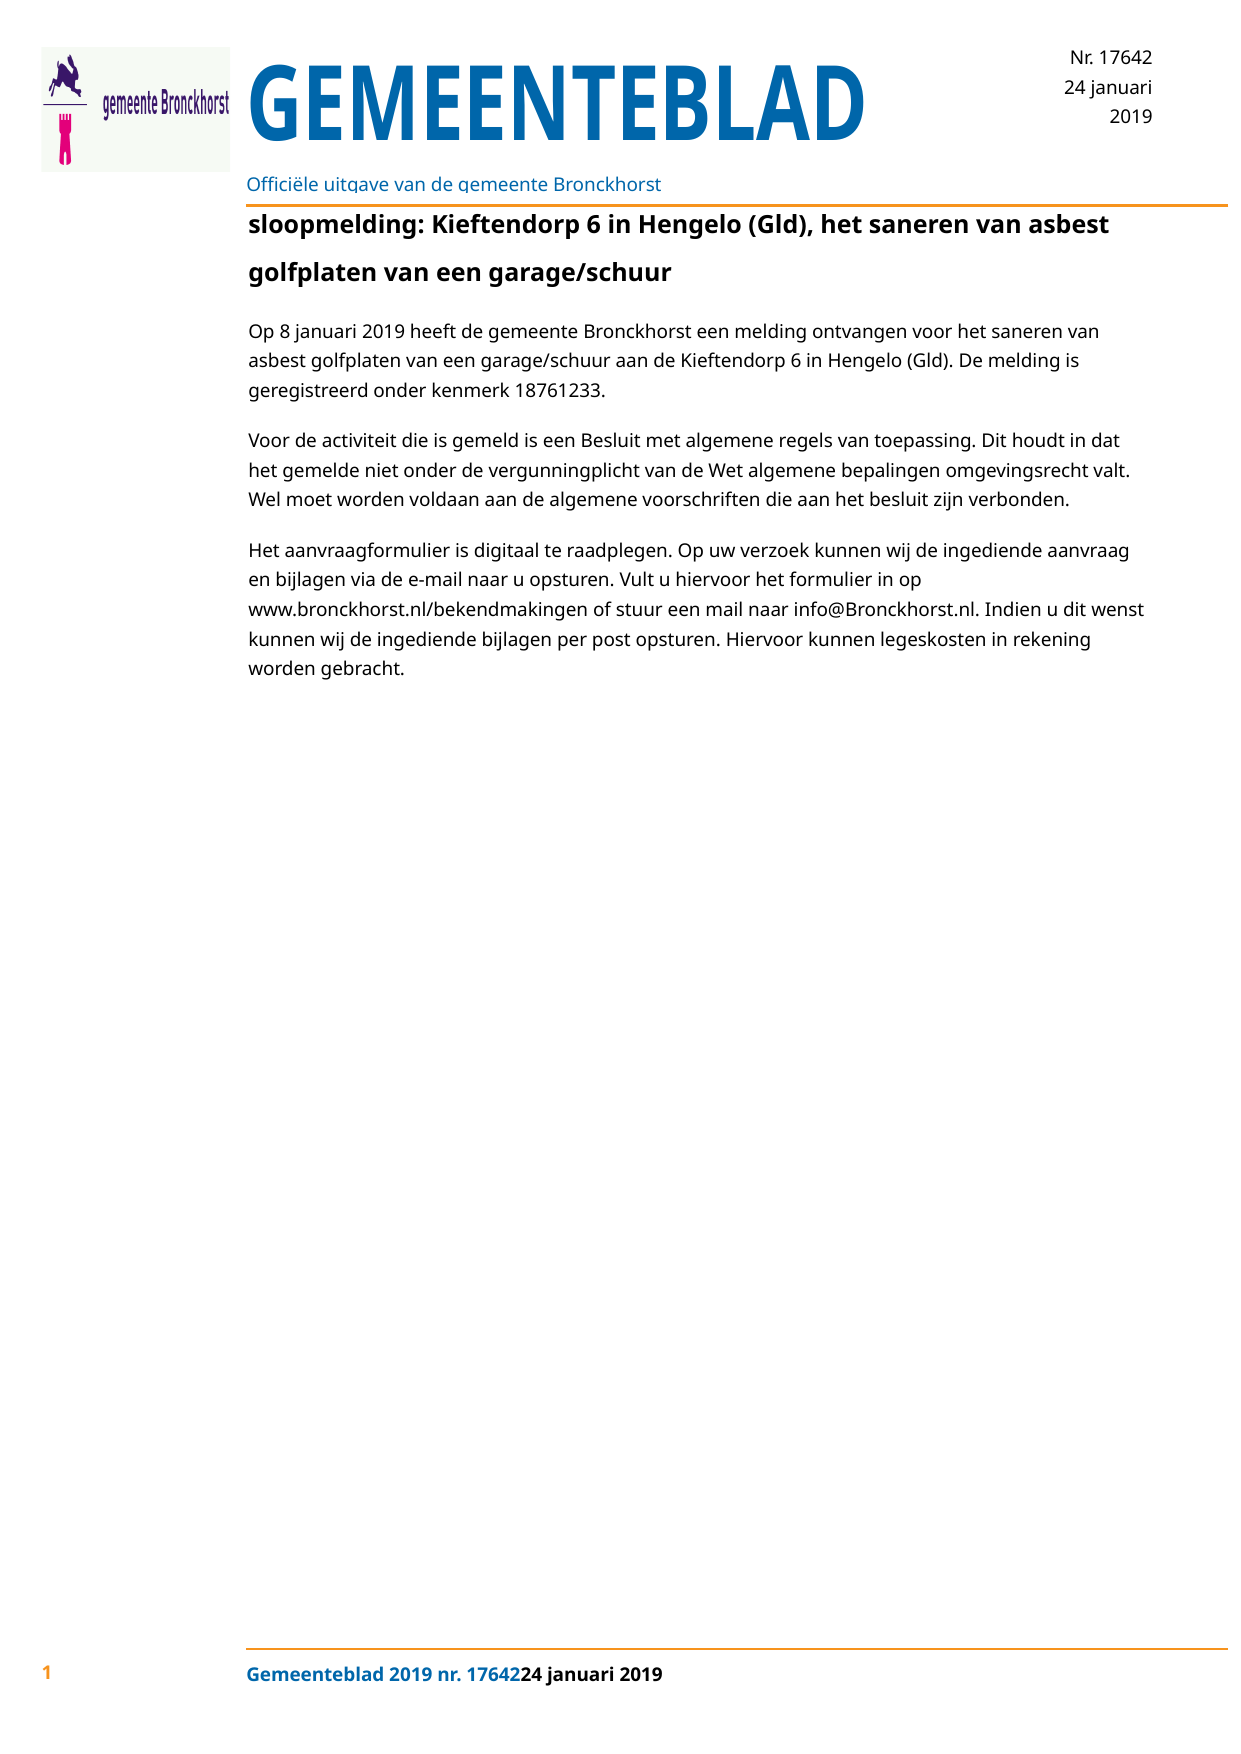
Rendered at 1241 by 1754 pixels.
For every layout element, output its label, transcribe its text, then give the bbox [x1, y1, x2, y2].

text Voor de activiteit die is gemeld is een Besluit met algemene regels van toepassing. Dit houdt in dat het gemelde niet onder de vergunningplicht van de Wet algemene bepalingen omgevingsrecht valt. Wel moet worden voldaan aan de algemene voorschriften die aan het besluit zijn verbonden. [248, 427, 1152, 512]
text Het aanvraagformulier is digitaal te raadplegen. Op uw verzoek kunnen wij de ingediende aanvraag en bijlagen via de e-mail naar u opsturen. Vult u hiervoor het formulier in op www.bronckhorst.nl/bekendmakingen of stuur een mail naar info@Bronckhorst.nl. Indien u dit wenst kunnen wij de ingediende bijlagen per post opsturen. Hiervoor kunnen legeskosten in rekening worden gebracht. [248, 537, 1152, 681]
picture [41, 47, 231, 172]
text sloopmelding: Kieftendorp 6 in Hengelo (Gld), het saneren van asbest golfplaten van een garage/schuur [248, 207, 1152, 288]
text Op 8 januari 2019 heeft de gemeente Bronckhorst een melding ontvangen voor het saneren van asbest golfplaten van een garage/schuur aan de Kieftendorp 6 in Hengelo (Gld). De melding is geregistreerd onder kenmerk 18761233. [248, 318, 1152, 403]
